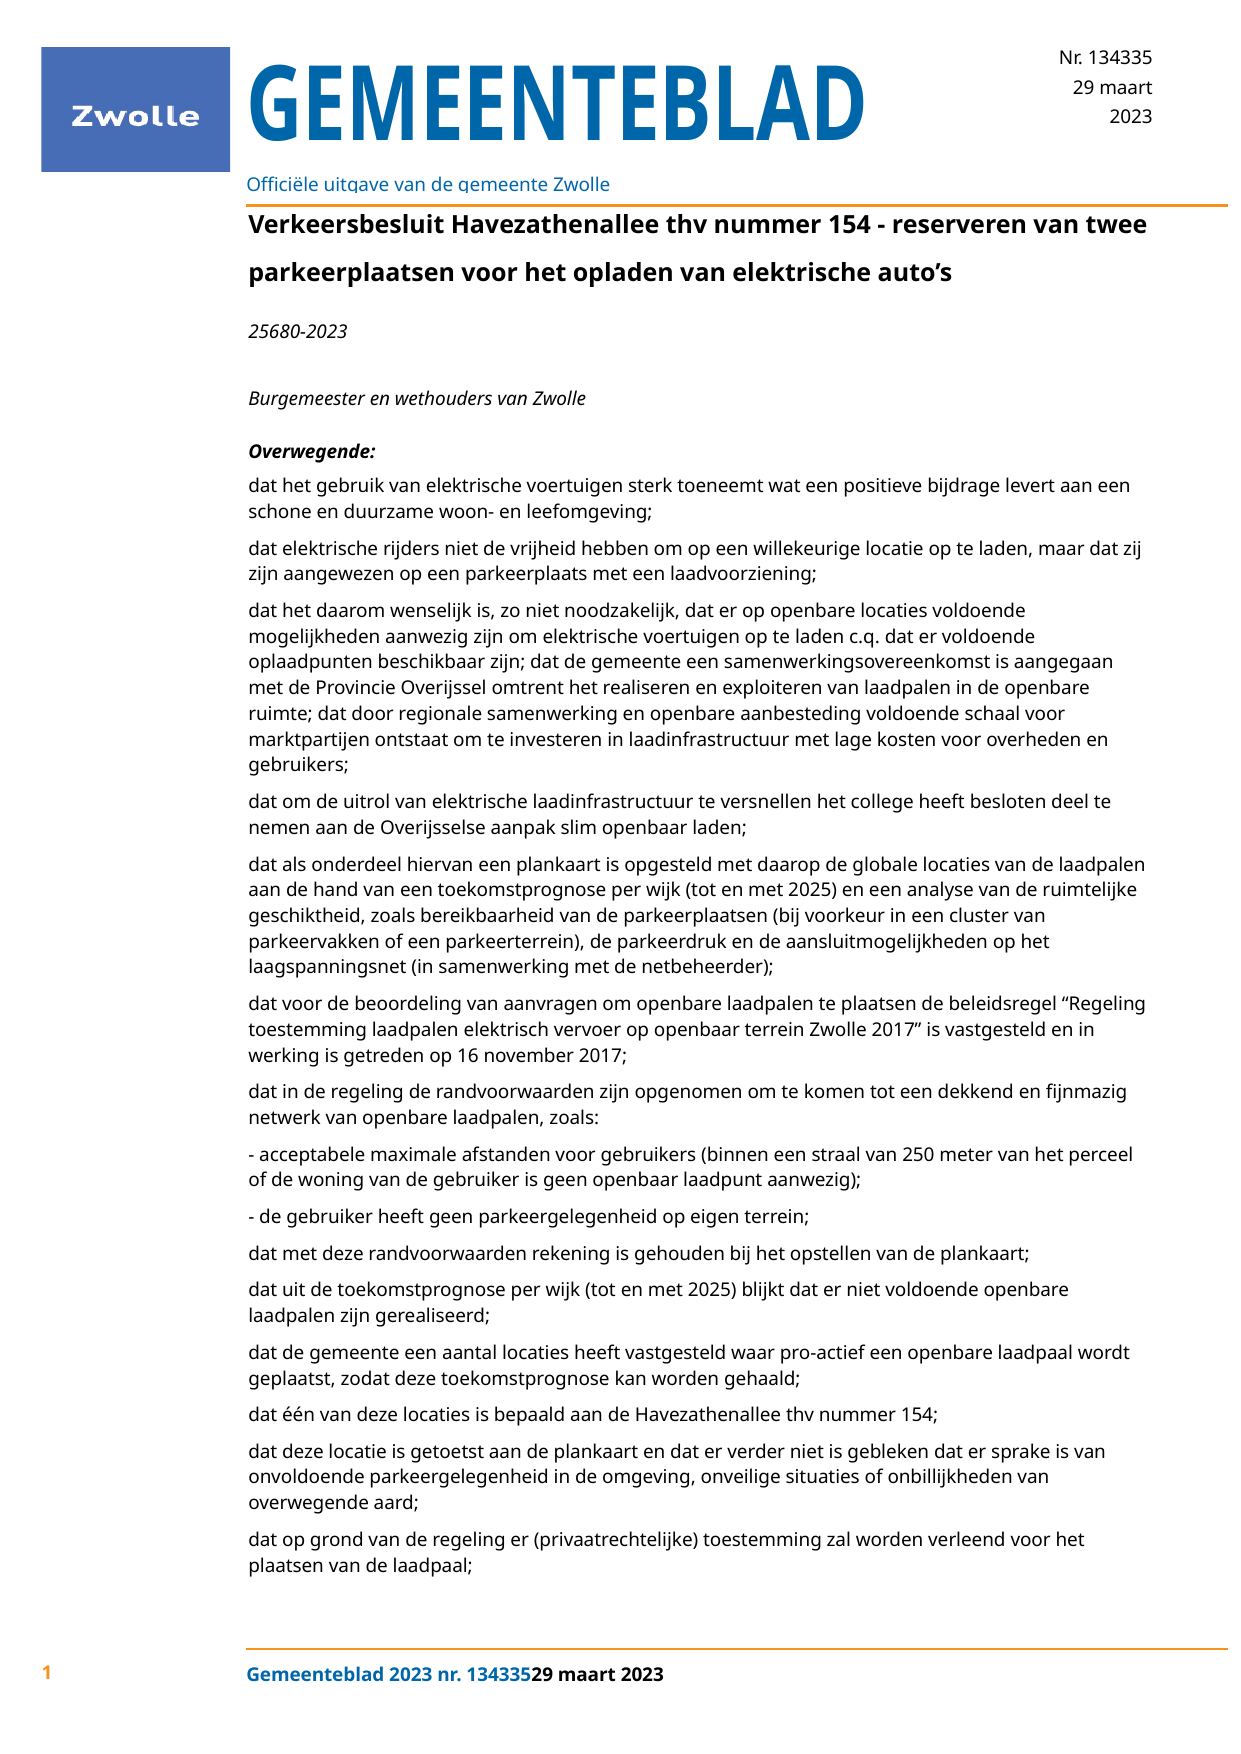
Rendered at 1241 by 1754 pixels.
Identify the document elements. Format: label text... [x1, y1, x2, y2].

text dat om de uitrol van elektrische laadinfrastructuur te versnellen het college heeft besloten deel te nemen aan de Overijsselse aanpak slim openbaar laden; [248, 788, 1152, 840]
text dat voor de beoordeling van aanvragen om openbare laadpalen te plaatsen de beleidsregel “Regeling toestemming laadpalen elektrisch vervoer op openbaar terrein Zwolle 2017” is vastgesteld en in werking is getreden op 16 november 2017; [248, 990, 1152, 1067]
text 25680-2023 [248, 318, 1152, 344]
text dat als onderdeel hiervan een plankaart is opgesteld met daarop de globale locaties van de laadpalen aan de hand van een toekomstprognose per wijk (tot en met 2025) en een analyse van de ruimtelijke geschiktheid, zoals bereikbaarheid van de parkeerplaatsen (bij voorkeur in een cluster van parkeervakken of een parkeerterrein), de parkeerdruk en de aansluitmogelijkheden op het laagspanningsnet (in samenwerking met de netbeheerder); [248, 851, 1152, 979]
text dat deze locatie is getoetst aan de plankaart en dat er verder niet is gebleken dat er sprake is van onvoldoende parkeergelegenheid in de omgeving, onveilige situaties of onbillijkheden van overwegende aard; [248, 1438, 1152, 1515]
text Overwegende: [248, 438, 1152, 464]
text dat het gebruik van elektrische voertuigen sterk toeneemt wat een positieve bijdrage levert aan een schone en duurzame woon- en leefomgeving; [248, 472, 1152, 524]
text dat het daarom wenselijk is, zo niet noodzakelijk, dat er op openbare locaties voldoende mogelijkheden aanwezig zijn om elektrische voertuigen op te laden c.q. dat er voldoende oplaadpunten beschikbaar zijn; dat de gemeente een samenwerkingsovereenkomst is aangegaan met de Provincie Overijssel omtrent het realiseren en exploiteren van laadpalen in de openbare ruimte; dat door regionale samenwerking en openbare aanbesteding voldoende schaal voor marktpartijen ontstaat om te investeren in laadinfrastructuur met lage kosten voor overheden en gebruikers; [248, 597, 1152, 777]
text dat de gemeente een aantal locaties heeft vastgesteld waar pro-actief een openbare laadpaal wordt geplaatst, zodat deze toekomstprognose kan worden gehaald; [248, 1339, 1152, 1390]
text dat in de regeling de randvoorwaarden zijn opgenomen om te komen tot een dekkend en fijnmazig netwerk van openbare laadpalen, zoals: [248, 1078, 1152, 1130]
text dat op grond van de regeling er (privaatrechtelijke) toestemming zal worden verleend voor het plaatsen van de laadpaal; [248, 1526, 1152, 1578]
text dat één van deze locaties is bepaald aan de Havezathenallee thv nummer 154; [248, 1401, 1152, 1427]
text dat uit de toekomstprognose per wijk (tot en met 2025) blijkt dat er niet voldoende openbare laadpalen zijn gerealiseerd; [248, 1277, 1152, 1328]
text dat elektrische rijders niet de vrijheid hebben om op een willekeurige locatie op te laden, maar dat zij zijn aangewezen op een parkeerplaats met een laadvoorziening; [248, 535, 1152, 586]
text - de gebruiker heeft geen parkeergelegenheid op eigen terrein; [248, 1203, 1152, 1229]
picture [41, 47, 231, 172]
text Verkeersbesluit Havezathenallee thv nummer 154 - reserveren van twee parkeerplaatsen voor het opladen van elektrische auto’s [248, 207, 1152, 288]
text - acceptabele maximale afstanden voor gebruikers (binnen een straal van 250 meter van het perceel of de woning van de gebruiker is geen openbaar laadpunt aanwezig); [248, 1141, 1152, 1192]
text Burgemeester en wethouders van Zwolle [248, 386, 1152, 411]
text dat met deze randvoorwaarden rekening is gehouden bij het opstellen van de plankaart; [248, 1240, 1152, 1266]
